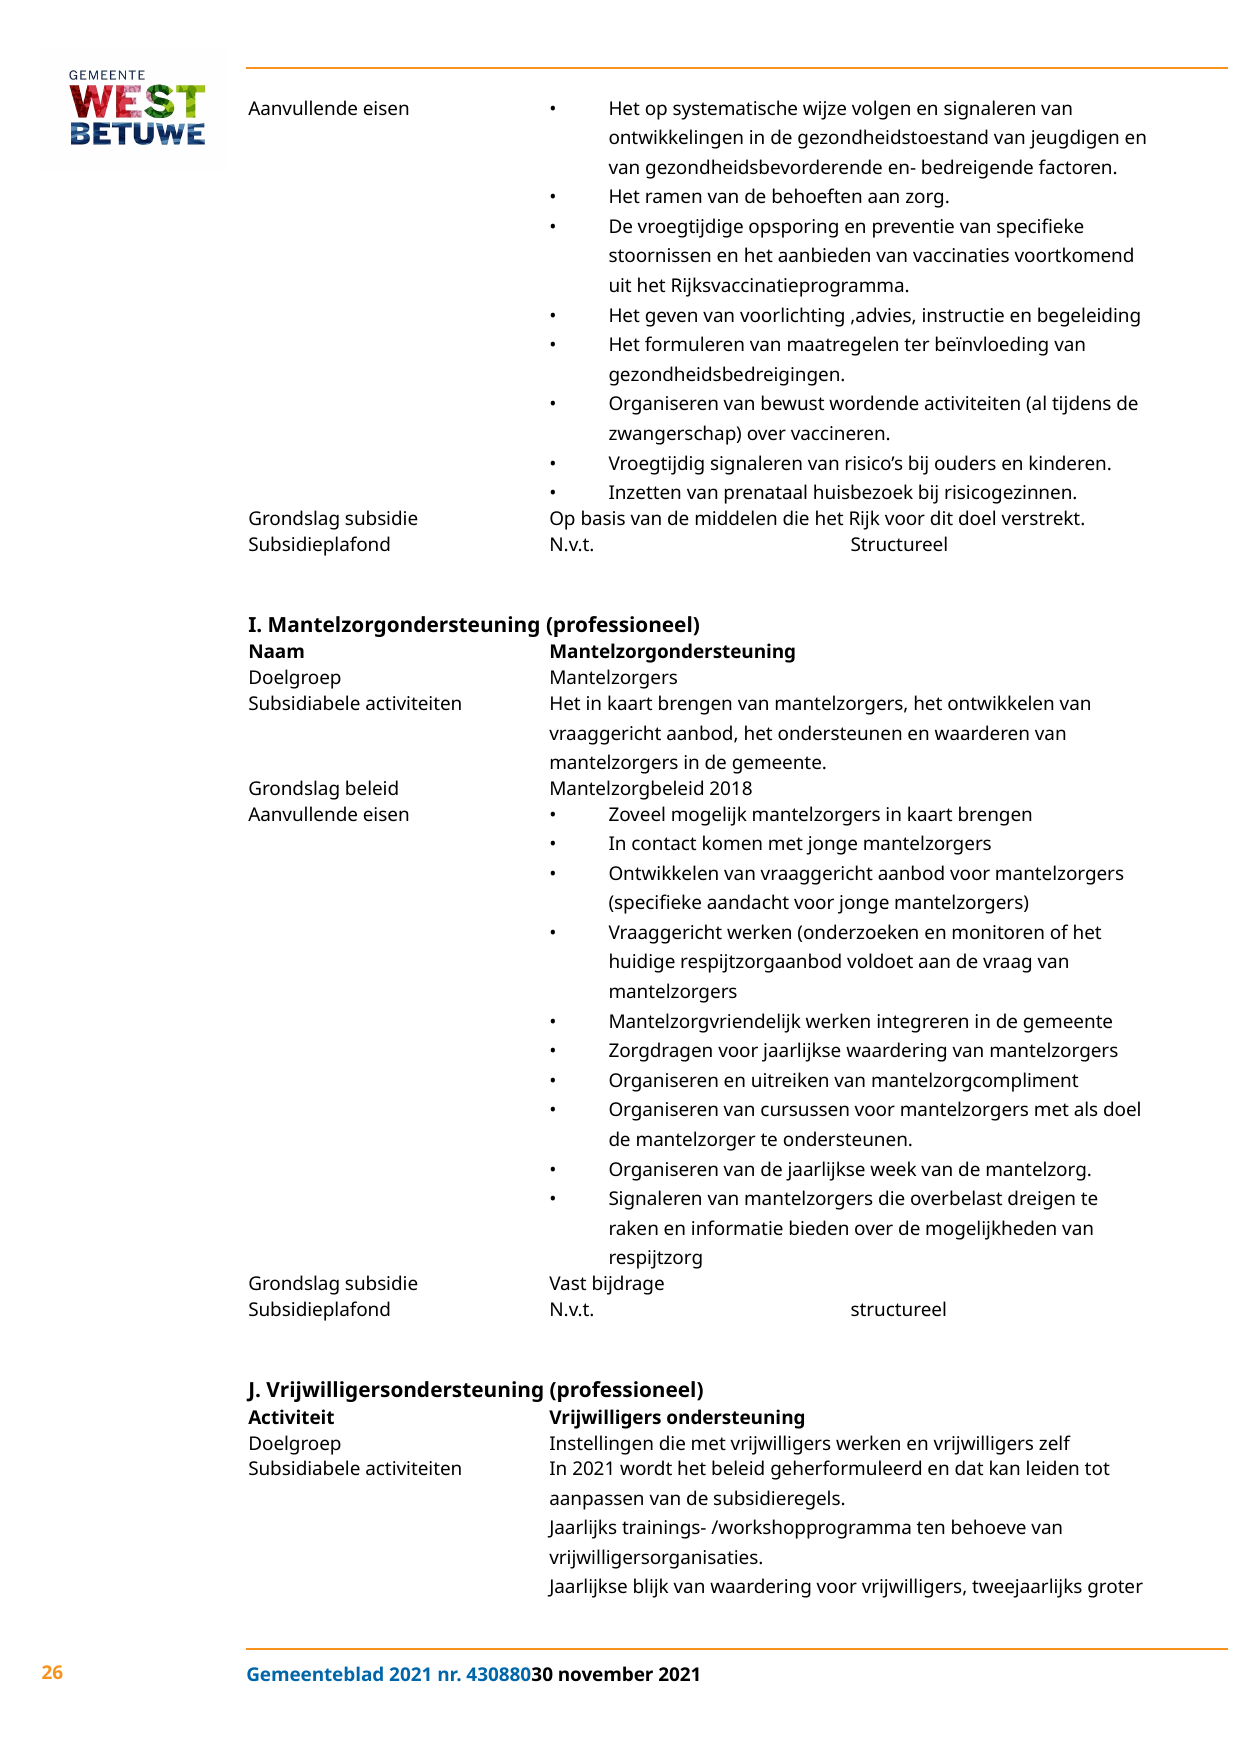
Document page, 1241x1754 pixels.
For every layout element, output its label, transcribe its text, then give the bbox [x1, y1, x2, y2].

table_cell Het op systematische wijze volgen en signaleren van ontwikkelingen in de gezondheidstoestand van jeugdigen en van gezondheidsbevorderende en- bedreigende factoren. Het ramen van de behoeften aan zorg. De vroegtijdige opsporing en preventie van specifieke stoornissen en het aanbieden van vaccinaties voortkomend uit het Rijksvaccinatieprogramma. Het geven van voorlichting ,advies, instructie en begeleiding Het formuleren van maatregelen ter beïnvloeding van gezondheidsbedreigingen. Organiseren van bewust wordende activiteiten (al tijdens de zwangerschap) over vaccineren. Vroegtijdig signaleren van risico’s bij ouders en kinderen. Inzetten van prenataal huisbezoek bij risicogezinnen. [549, 95, 1152, 505]
table_header Mantelzorgondersteuning [549, 639, 1152, 664]
table_header Naam [248, 639, 549, 664]
table_cell Subsidieplafond [248, 1296, 549, 1322]
table_cell N.v.t. [549, 1296, 850, 1322]
table_cell Vast bijdrage [549, 1270, 1152, 1296]
table_header Vrijwilligers ondersteuning [549, 1404, 1152, 1430]
table_cell Doelgroep [248, 1430, 549, 1455]
picture [41, 47, 231, 172]
table_cell Grondslag subsidie [248, 505, 549, 531]
table_cell Mantelzorgers [549, 665, 1152, 690]
table_cell Op basis van de middelen die het Rijk voor dit doel verstrekt. [549, 505, 1152, 531]
table_cell Subsidieplafond [248, 531, 549, 557]
table_cell Instellingen die met vrijwilligers werken en vrijwilligers zelf [549, 1430, 1152, 1455]
table_header Activiteit [248, 1404, 549, 1430]
table_cell Het in kaart brengen van mantelzorgers, het ontwikkelen van vraaggericht aanbod, het ondersteunen en waarderen van mantelzorgers in de gemeente. [549, 690, 1152, 775]
table_cell Subsidiabele activiteiten [248, 1455, 549, 1599]
text J. Vrijwilligersondersteuning (professioneel) [248, 1375, 1152, 1404]
table_cell N.v.t. [549, 531, 850, 557]
table_cell structureel [850, 1296, 1152, 1322]
table_cell In 2021 wordt het beleid geherformuleerd en dat kan leiden tot aanpassen van de subsidieregels. Jaarlijks trainings- /workshopprogramma ten behoeve van vrijwilligersorganisaties. Jaarlijkse blijk van waardering voor vrijwilligers, tweejaarlijks groter [549, 1455, 1152, 1599]
table_cell Aanvullende eisen [248, 95, 549, 505]
text I. Mantelzorgondersteuning (professioneel) [248, 610, 1152, 639]
table_cell Doelgroep [248, 665, 549, 690]
table_cell Subsidiabele activiteiten [248, 690, 549, 775]
table_cell Grondslag subsidie [248, 1270, 549, 1296]
table_cell Zoveel mogelijk mantelzorgers in kaart brengen In contact komen met jonge mantelzorgers Ontwikkelen van vraaggericht aanbod voor mantelzorgers (specifieke aandacht voor jonge mantelzorgers) Vraaggericht werken (onderzoeken en monitoren of het huidige respijtzorgaanbod voldoet aan de vraag van mantelzorgers Mantelzorgvriendelijk werken integreren in de gemeente Zorgdragen voor jaarlijkse waardering van mantelzorgers Organiseren en uitreiken van mantelzorgcompliment Organiseren van cursussen voor mantelzorgers met als doel de mantelzorger te ondersteunen. Organiseren van de jaarlijkse week van de mantelzorg. Signaleren van mantelzorgers die overbelast dreigen te raken en informatie bieden over de mogelijkheden van respijtzorg [549, 801, 1152, 1270]
table_cell Grondslag beleid [248, 775, 549, 801]
table_cell Mantelzorgbeleid 2018 [549, 775, 1152, 801]
table_cell Aanvullende eisen [248, 801, 549, 1270]
table_cell Structureel [850, 531, 1152, 557]
